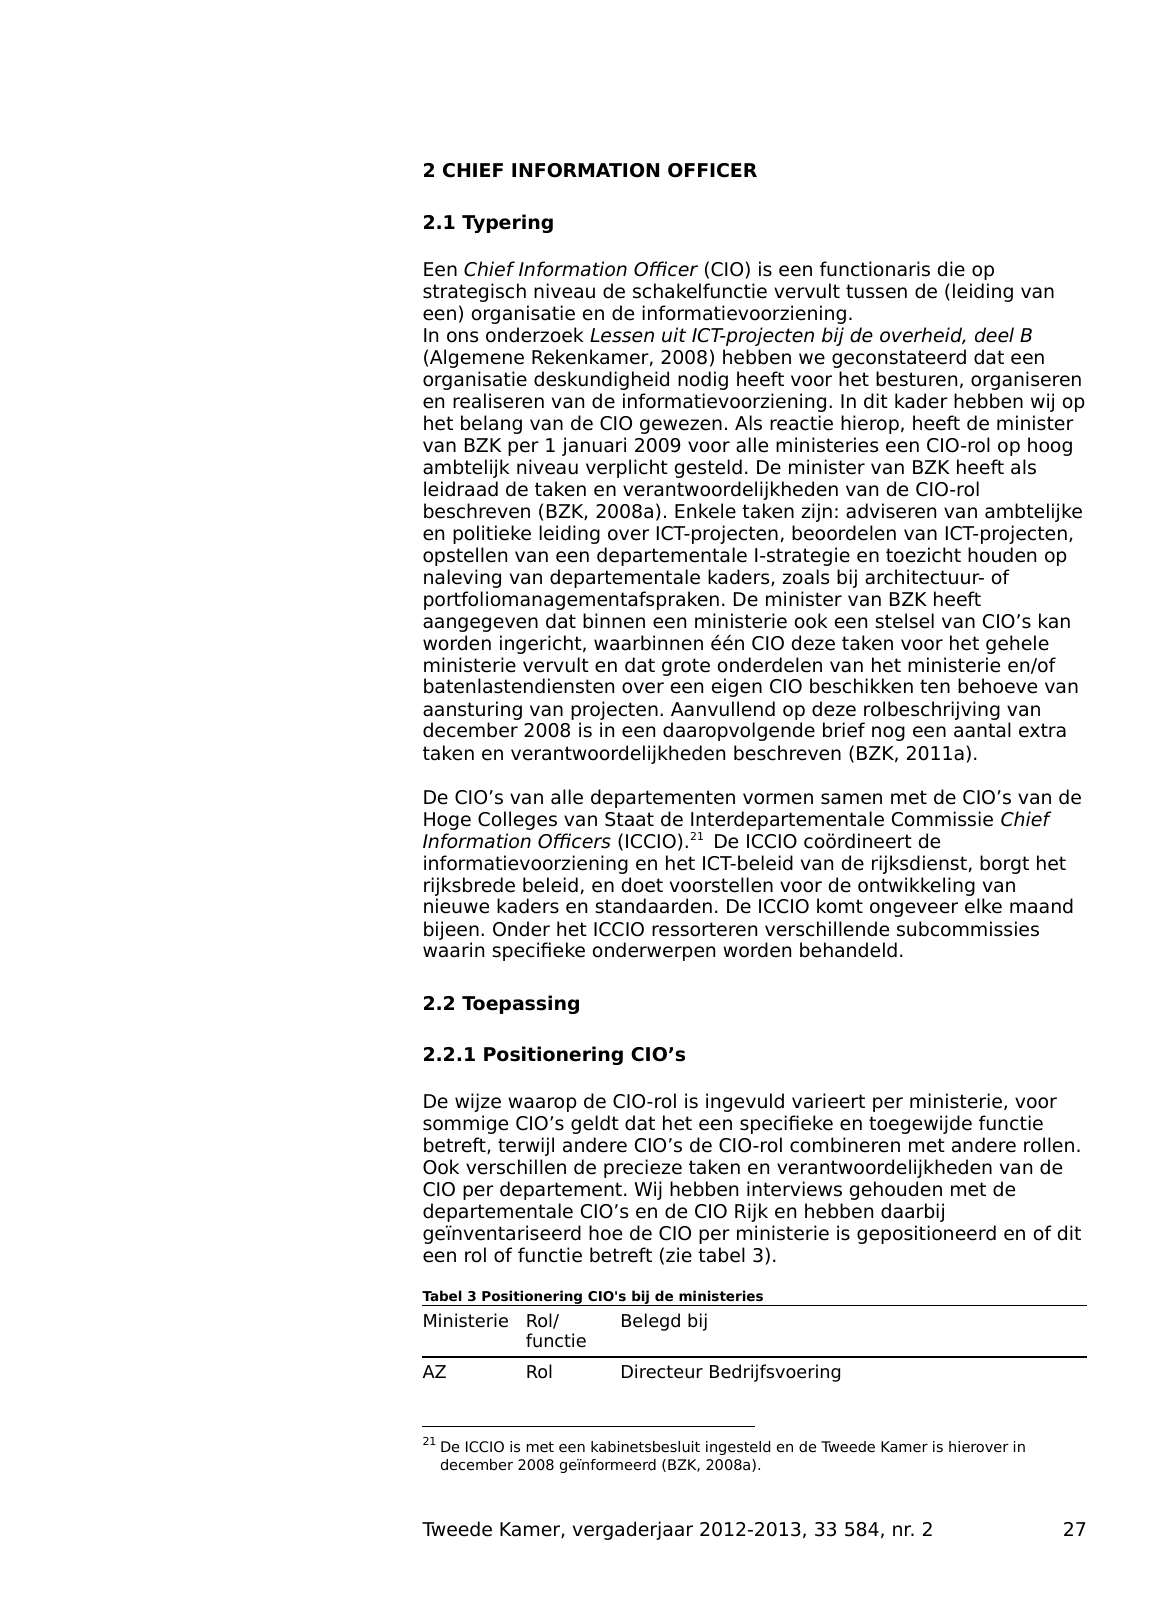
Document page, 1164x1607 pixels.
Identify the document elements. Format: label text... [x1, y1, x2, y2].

text De wijze waarop de CIO-rol is ingevuld varieert per ministerie, voor sommige CIO’s geldt dat het een specifieke en toegewijde functie betreft, terwijl andere CIO’s de CIO-rol combineren met andere rollen. Ook verschillen de precieze taken en verantwoordelijkheden van de CIO per departement. Wij hebben interviews gehouden met de departementale CIO’s en de CIO Rijk en hebben daarbij geïnventariseerd hoe de CIO per ministerie is gepositioneerd en of dit een rol of functie betreft (zie tabel 3). [422, 1091, 1087, 1267]
subtitle 2 CHIEF INFORMATION OFFICER [422, 160, 1087, 182]
subtitle 2.2 Toepassing [422, 992, 1087, 1014]
subtitle 2.1 Typering [422, 212, 1087, 234]
table_header Tabel 3 Positionering CIO's bij de ministeries [422, 1289, 1087, 1305]
text Een Chief Information Officer (CIO) is een functionaris die op strategisch niveau de schakelfunctie vervult tussen de (leiding van een) organisatie en de informatievoorziening. [422, 259, 1087, 325]
table_cell Belegd bij [614, 1306, 1087, 1356]
table_cell Rol/functie [520, 1306, 614, 1356]
table_cell Ministerie [422, 1306, 520, 1356]
text In ons onderzoek Lessen uit ICT-projecten bij de overheid, deel B (Algemene Rekenkamer, 2008) hebben we geconstateerd dat een organisatie deskundigheid nodig heeft voor het besturen, organiseren en realiseren van de informatievoorziening. In dit kader hebben wij op het belang van de CIO gewezen. Als reactie hierop, heeft de minister van BZK per 1 januari 2009 voor alle ministeries een CIO-rol op hoog ambtelijk niveau verplicht gesteld. De minister van BZK heeft als leidraad de taken en verantwoordelijkheden van de CIO-rol beschreven (BZK, 2008a). Enkele taken zijn: adviseren van ambtelijke en politieke leiding over ICT-projecten, beoordelen van ICT-projecten, opstellen van een departementale I-strategie en toezicht houden op naleving van departementale kaders, zoals bij architectuur- of portfoliomanagementafspraken. De minister van BZK heeft aangegeven dat binnen een ministerie ook een stelsel van CIO’s kan worden ingericht, waarbinnen één CIO deze taken voor het gehele ministerie vervult en dat grote onderdelen van het ministerie en/of batenlastendiensten over een eigen CIO beschikken ten behoeve van aansturing van projecten. Aanvullend op deze rolbeschrijving van december 2008 is in een daaropvolgende brief nog een aantal extra taken en verantwoordelijkheden beschreven (BZK, 2011a). [422, 325, 1087, 764]
table_cell Directeur Bedrijfsvoering [614, 1358, 1087, 1383]
text De CIO’s van alle departementen vormen samen met de CIO’s van de Hoge Colleges van Staat de Interdepartementale Commissie Chief Information Officers (ICCIO). De ICCIO coördineert de informatievoorziening en het ICT-beleid van de rijksdienst, borgt het rijksbrede beleid, en doet voorstellen voor de ontwikkeling van nieuwe kaders en standaarden. De ICCIO komt ongeveer elke maand bijeen. Onder het ICCIO ressorteren verschillende subcommissies waarin specifieke onderwerpen worden behandeld. [422, 787, 1087, 962]
text De ICCIO is met een kabinetsbesluit ingesteld en de Tweede Kamer is hierover in december 2008 geïnformeerd (BZK, 2008a). [422, 1435, 1087, 1474]
table_cell Rol [520, 1358, 614, 1383]
table_cell AZ [422, 1358, 520, 1383]
subtitle 2.2.1 Positionering CIO’s [422, 1044, 1087, 1066]
